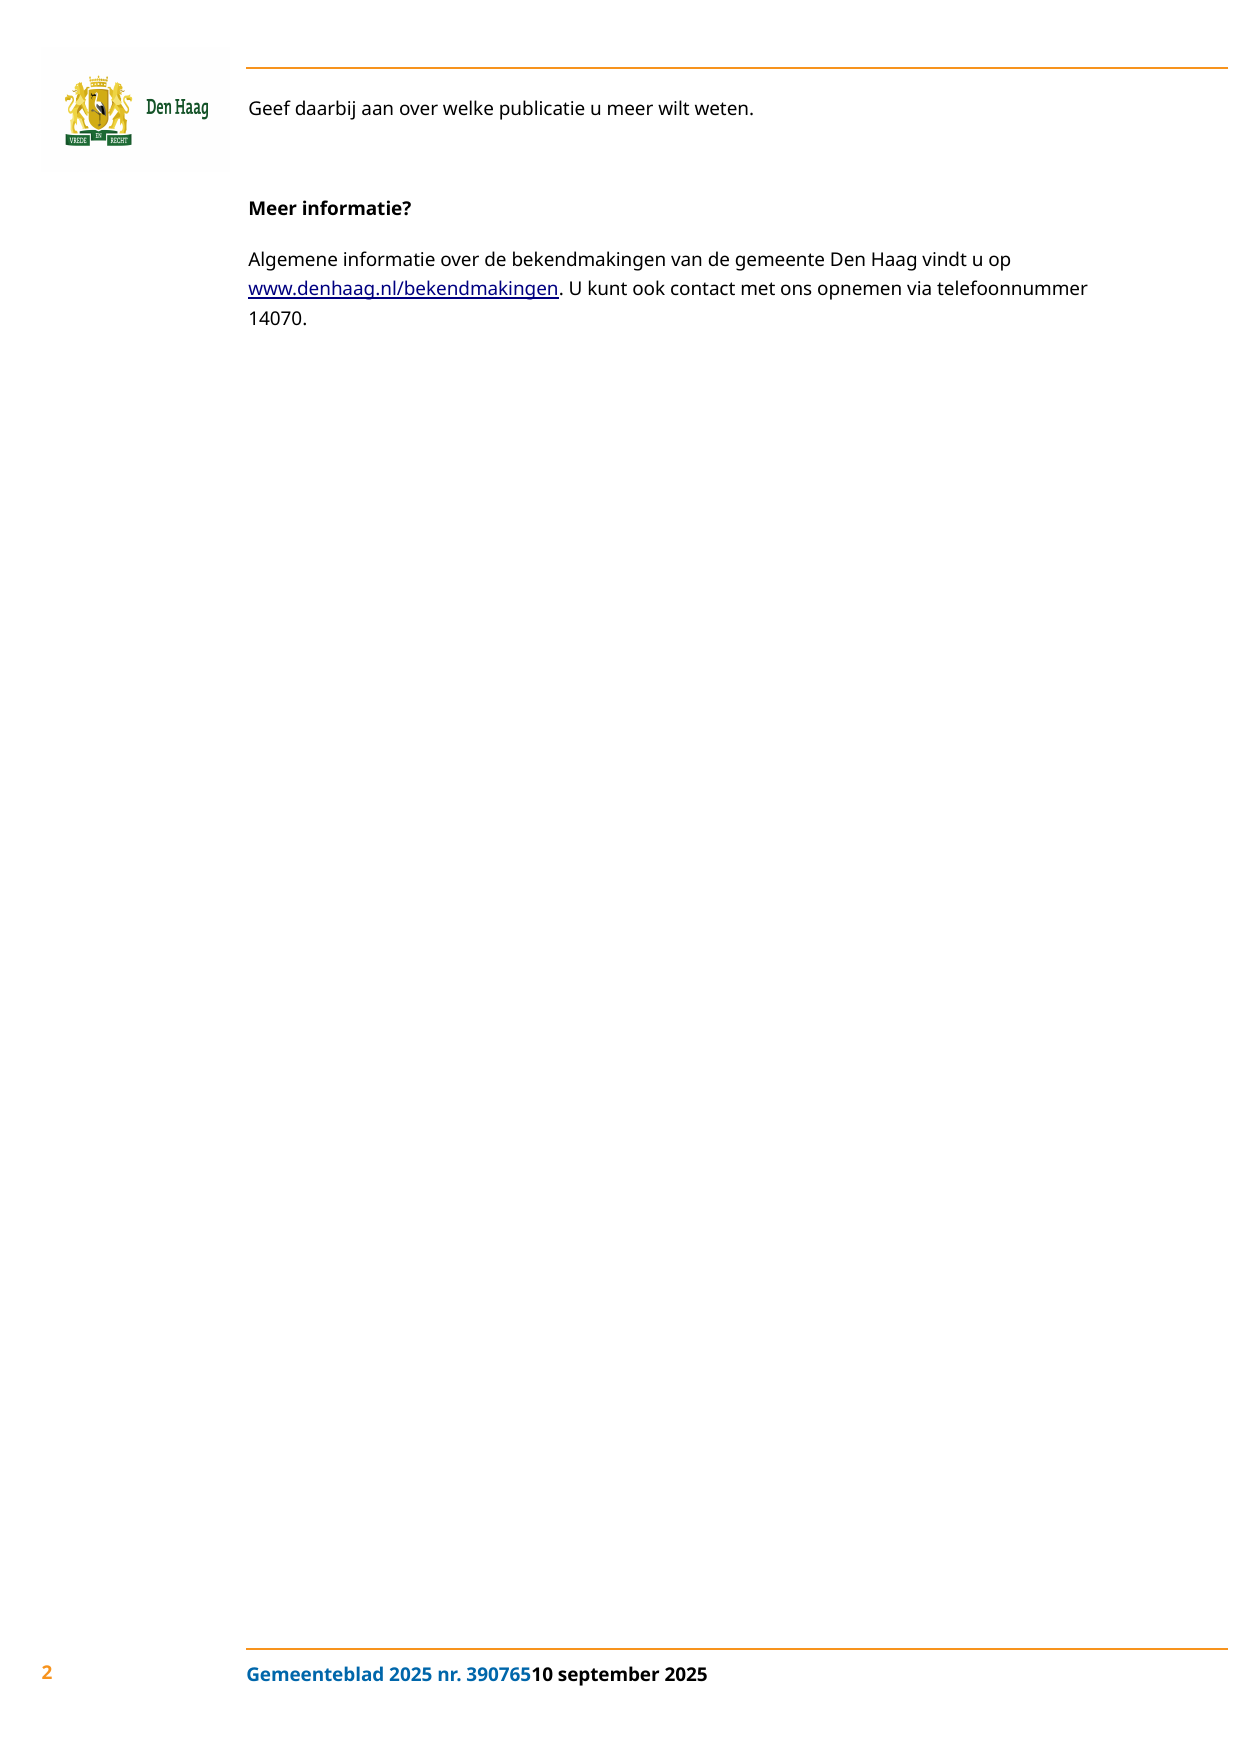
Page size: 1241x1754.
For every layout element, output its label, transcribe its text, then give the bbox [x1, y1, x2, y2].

text Geef daarbij aan over welke publicatie u meer wilt weten. [248, 95, 1152, 121]
text Meer informatie? [248, 196, 1152, 221]
picture [41, 47, 231, 172]
text Algemene informatie over de bekendmakingen van de gemeente Den Haag vindt u op www.denhaag.nl/bekendmakingen. U kunt ook contact met ons opnemen via telefoonnummer 14070. [248, 246, 1152, 331]
